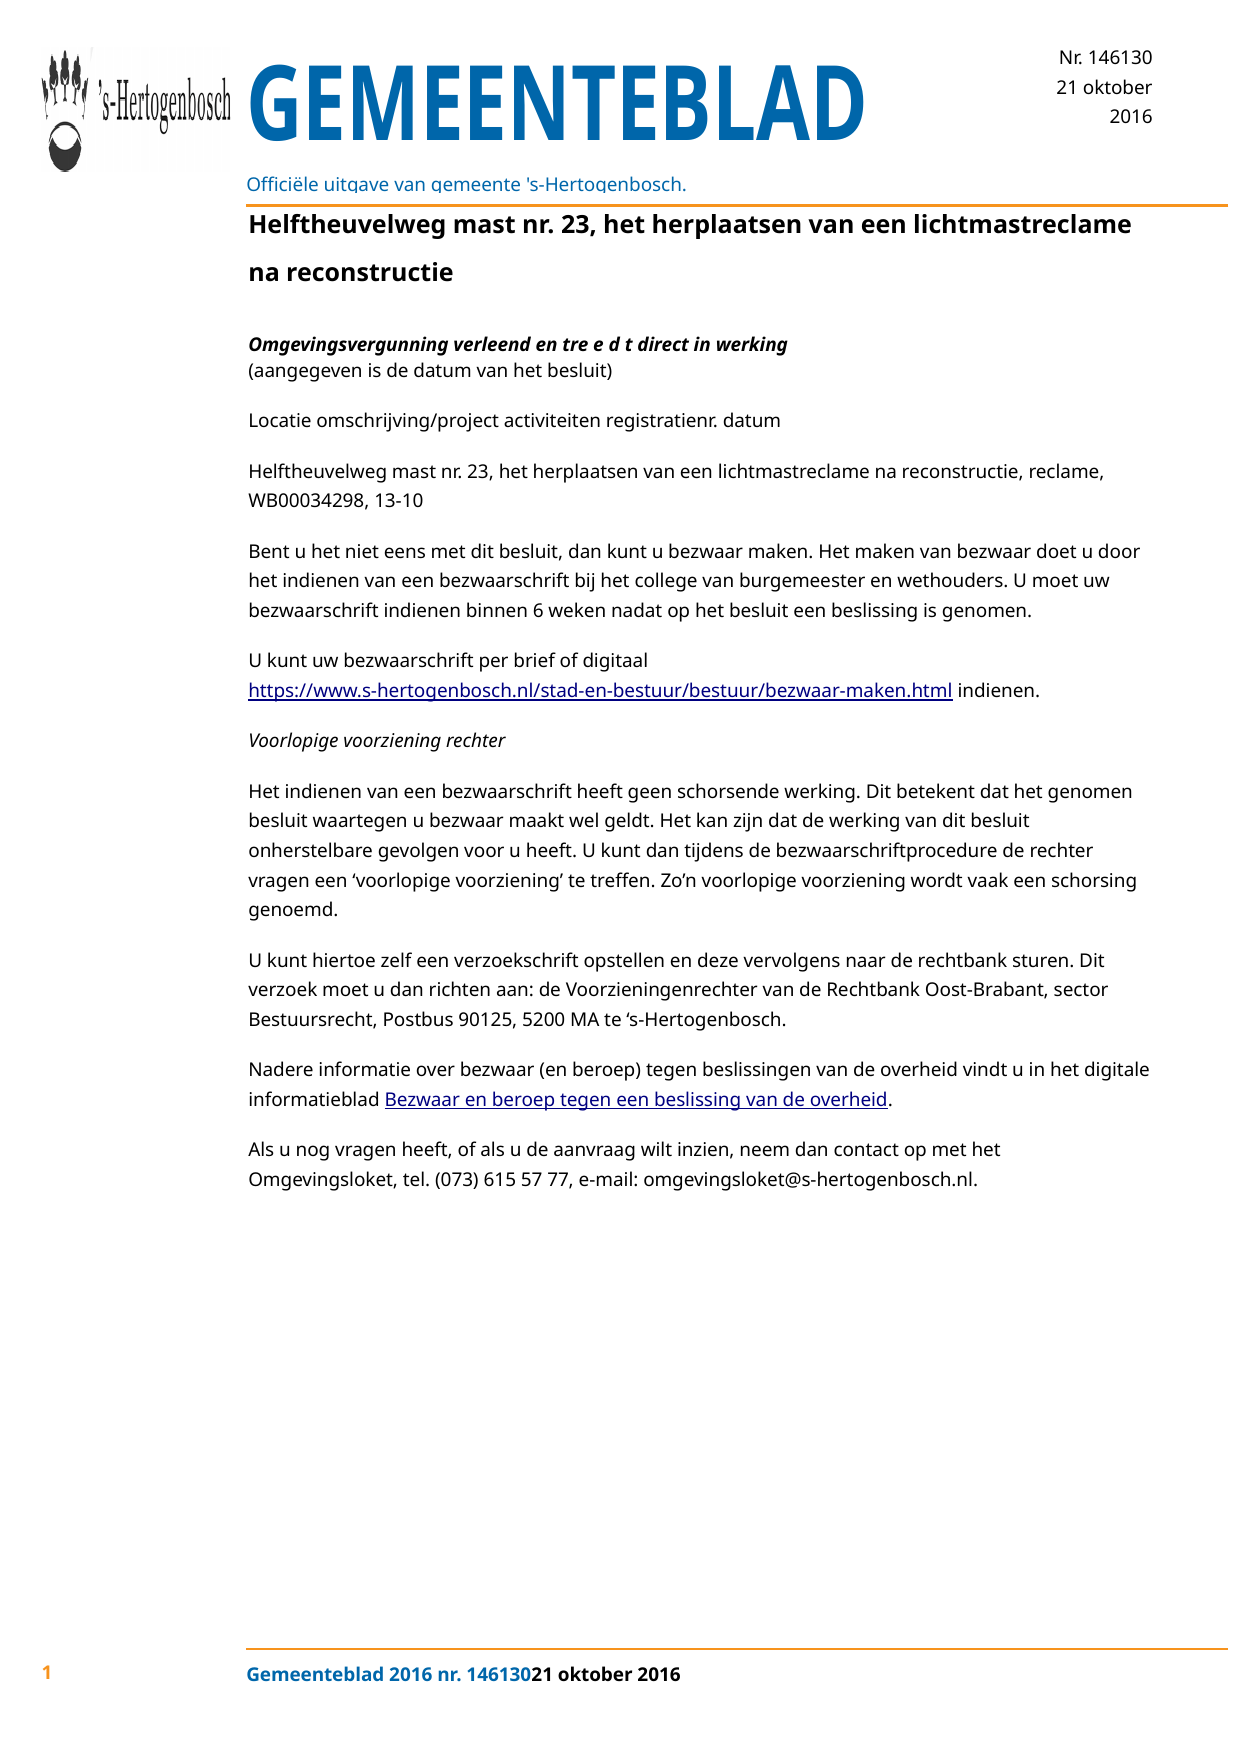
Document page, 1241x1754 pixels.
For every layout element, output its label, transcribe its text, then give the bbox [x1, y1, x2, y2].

picture [41, 47, 231, 172]
text (aangegeven is de datum van het besluit) [248, 357, 1152, 383]
text U kunt uw bezwaarschrift per brief of digitaal https://www.s-hertogenbosch.nl/stad-en-bestuur/bestuur/bezwaar-maken.html indienen. [248, 648, 1152, 703]
text Locatie omschrijving/project activiteiten registratienr. datum [248, 408, 1152, 433]
text Omgevingsvergunning verleend en tre e d t direct in werking [248, 331, 1152, 357]
text Bent u het niet eens met dit besluit, dan kunt u bezwaar maken. Het maken van bezwaar doet u door het indienen van een bezwaarschrift bij het college van burgemeester en wethouders. U moet uw bezwaarschrift indienen binnen 6 weken nadat op het besluit een beslissing is genomen. [248, 538, 1152, 623]
text Helftheuvelweg mast nr. 23, het herplaatsen van een lichtmastreclame na reconstructie, reclame, WB00034298, 13-10 [248, 458, 1152, 513]
text Het indienen van een bezwaarschrift heeft geen schorsende werking. Dit betekent dat het genomen besluit waartegen u bezwaar maakt wel geldt. Het kan zijn dat de werking van dit besluit onherstelbare gevolgen voor u heeft. U kunt dan tijdens de bezwaarschriftprocedure de rechter vragen een ‘voorlopige voorziening’ te treffen. Zo’n voorlopige voorziening wordt vaak een schorsing genoemd. [248, 778, 1152, 922]
text Als u nog vragen heeft, of als u de aanvraag wilt inzien, neem dan contact op met het Omgevingsloket, tel. (073) 615 57 77, e-mail: omgevingsloket@s-hertogenbosch.nl. [248, 1136, 1152, 1192]
text Nadere informatie over bezwaar (en beroep) tegen beslissingen van de overheid vindt u in het digitale informatieblad Bezwaar en beroep tegen een beslissing van de overheid. [248, 1056, 1152, 1112]
text Helftheuvelweg mast nr. 23, het herplaatsen van een lichtmastreclame na reconstructie [248, 207, 1152, 288]
text Voorlopige voorziening rechter [248, 728, 1152, 753]
text U kunt hiertoe zelf een verzoekschrift opstellen en deze vervolgens naar de rechtbank sturen. Dit verzoek moet u dan richten aan: de Voorzieningenrechter van de Rechtbank Oost-Brabant, sector Bestuursrecht, Postbus 90125, 5200 MA te ‘s-Hertogenbosch. [248, 947, 1152, 1032]
